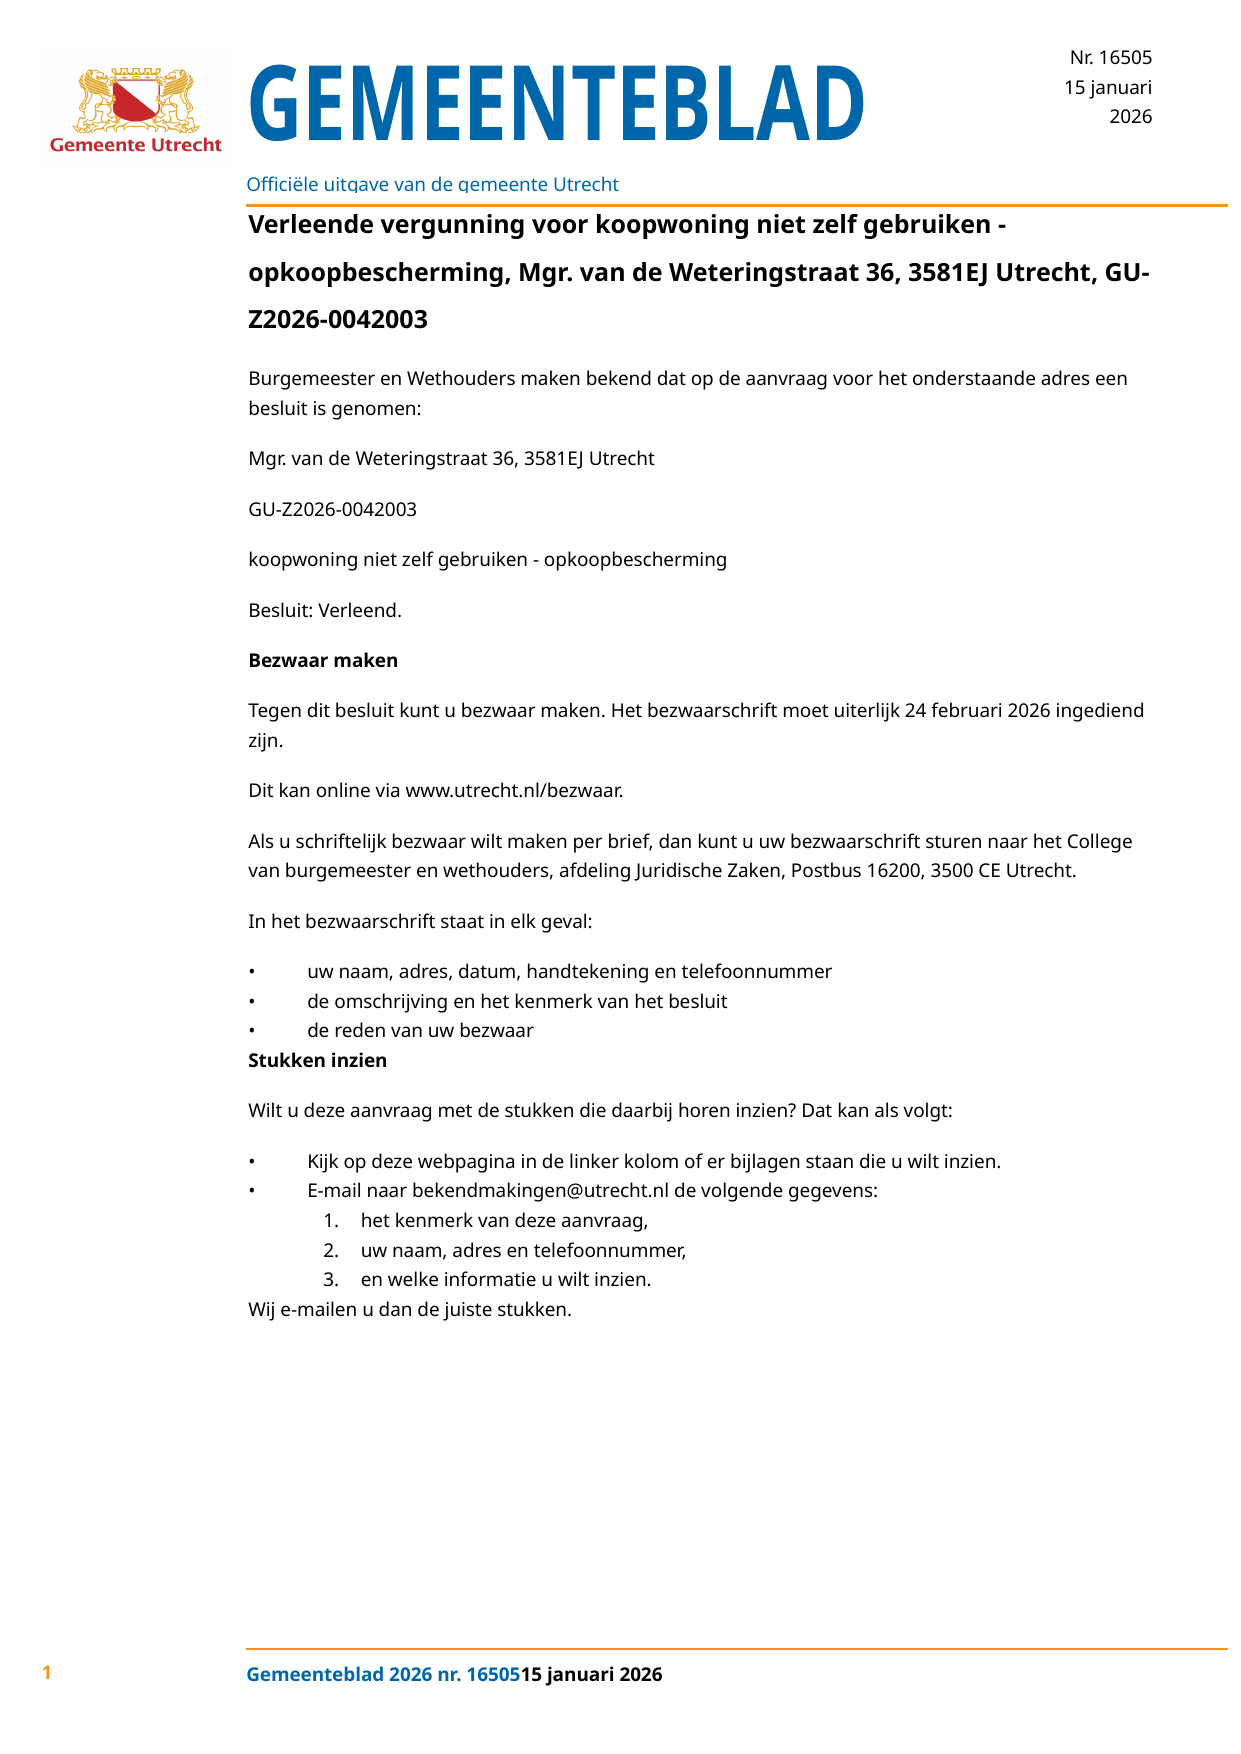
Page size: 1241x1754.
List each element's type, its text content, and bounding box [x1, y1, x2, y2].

text koopwoning niet zelf gebruiken - opkoopbescherming [248, 546, 1152, 572]
text In het bezwaarschrift staat in elk geval: [248, 908, 1152, 934]
list het kenmerk van deze aanvraag, [323, 1207, 1152, 1233]
text Mgr. van de Weteringstraat 36, 3581EJ Utrecht [248, 446, 1152, 471]
list uw naam, adres en telefoonnummer, [323, 1237, 1152, 1262]
list de omschrijving en het kenmerk van het besluit [248, 988, 1152, 1014]
list E-mail naar bekendmakingen@utrecht.nl de volgende gegevens: [248, 1178, 1152, 1203]
text Burgemeester en Wethouders maken bekend dat op de aanvraag voor het onderstaande adres een besluit is genomen: [248, 366, 1152, 421]
list de reden van uw bezwaar [248, 1018, 1152, 1043]
text Dit kan online via www.utrecht.nl/bezwaar. [248, 778, 1152, 803]
list uw naam, adres, datum, handtekening en telefoonnummer [248, 958, 1152, 984]
text Wilt u deze aanvraag met de stukken die daarbij horen inzien? Dat kan als volgt: [248, 1098, 1152, 1123]
text Verleende vergunning voor koopwoning niet zelf gebruiken - opkoopbescherming, Mgr. van de Weteringstraat 36, 3581EJ Utrecht, GU-Z2026-0042003 [248, 207, 1152, 336]
text GU-Z2026-0042003 [248, 496, 1152, 522]
text Besluit: Verleend. [248, 597, 1152, 622]
list en welke informatie u wilt inzien. [323, 1266, 1152, 1292]
picture [41, 47, 231, 172]
text Stukken inzien [248, 1047, 1152, 1073]
text Bezwaar maken [248, 647, 1152, 673]
text Als u schriftelijk bezwaar wilt maken per brief, dan kunt u uw bezwaarschrift sturen naar het College van burgemeester en wethouders, afdeling Juridische Zaken, Postbus 16200, 3500 CE Utrecht. [248, 828, 1152, 883]
list Kijk op deze webpagina in de linker kolom of er bijlagen staan die u wilt inzien. [248, 1148, 1152, 1174]
text Tegen dit besluit kunt u bezwaar maken. Het bezwaarschrift moet uiterlijk 24 februari 2026 ingediend zijn. [248, 698, 1152, 753]
text Wij e-mailen u dan de juiste stukken. [248, 1296, 1152, 1322]
